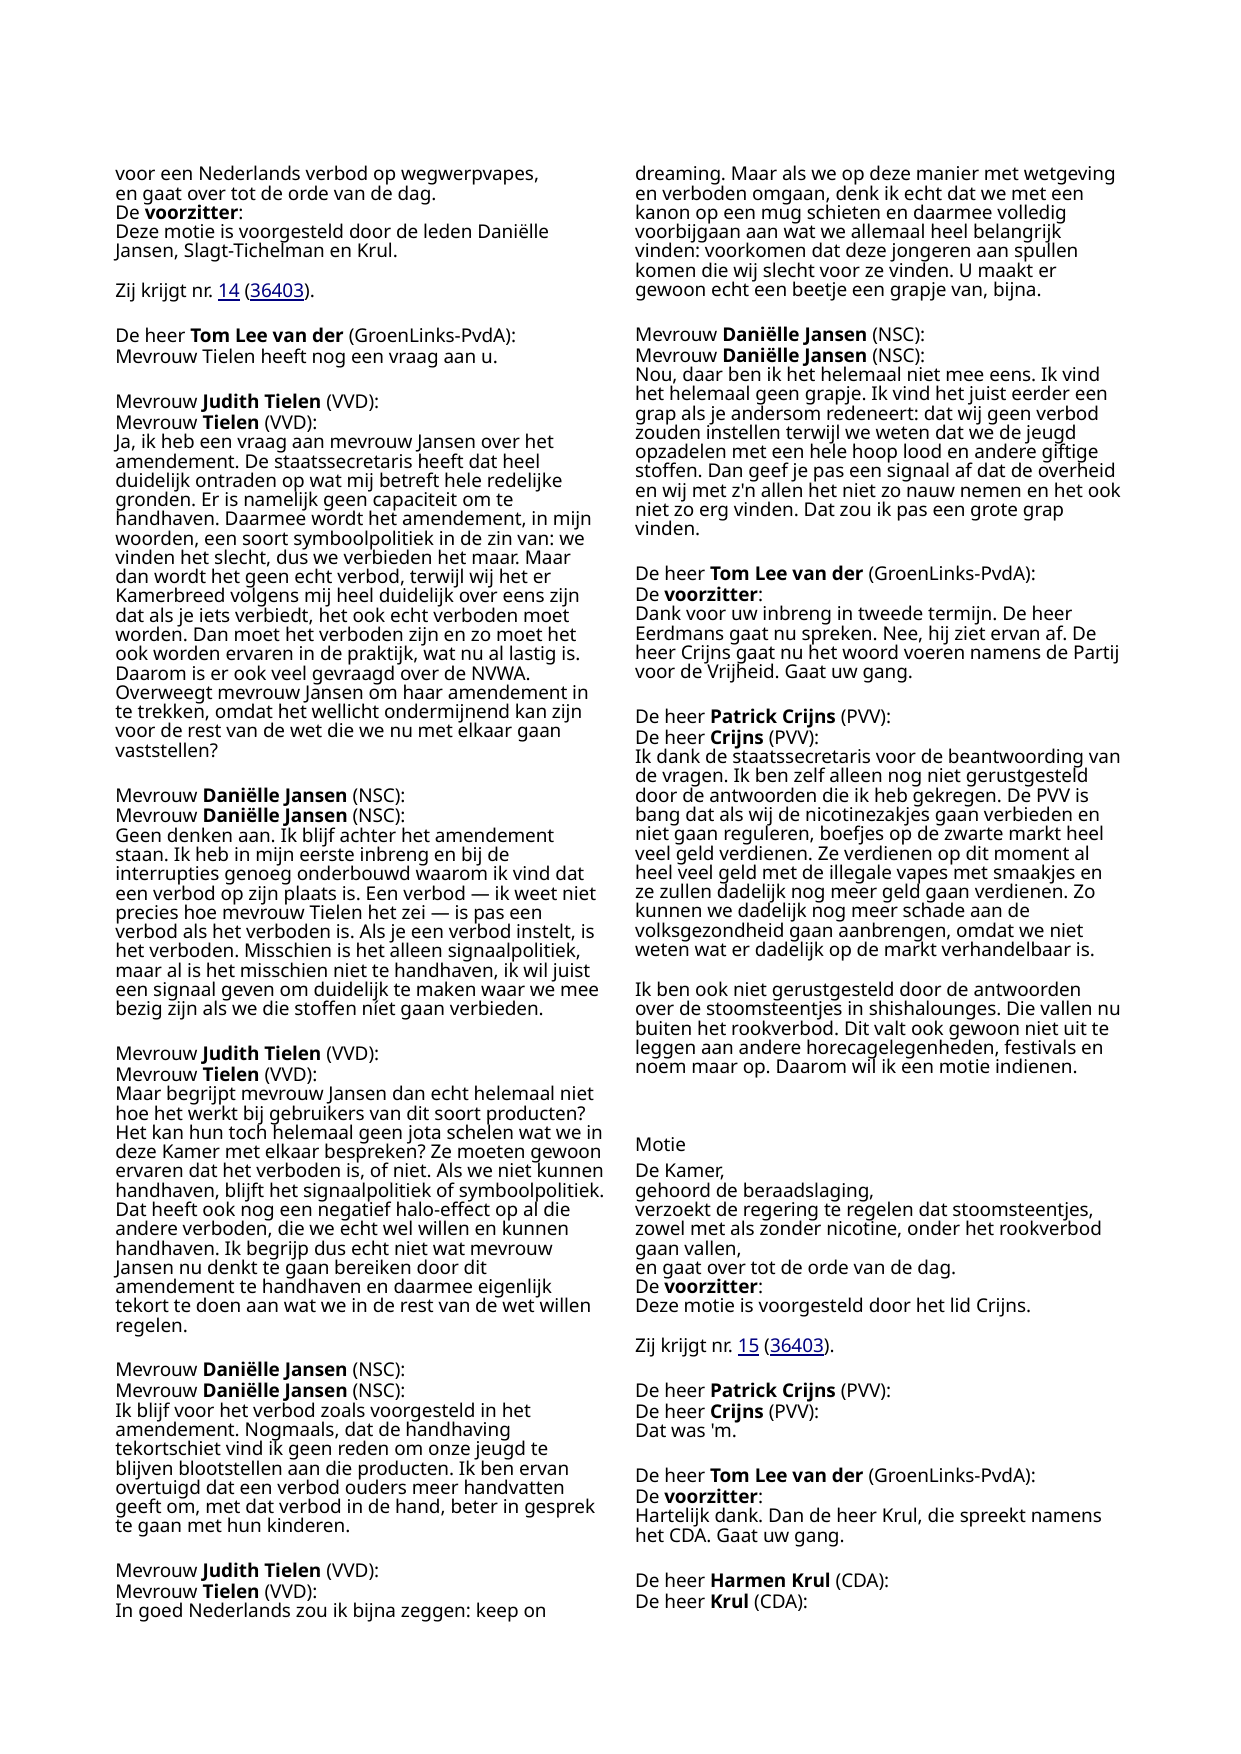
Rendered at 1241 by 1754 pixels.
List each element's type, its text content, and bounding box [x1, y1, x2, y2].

text Mevrouw Judith Tielen (VVD): [115, 1040, 605, 1066]
text Mevrouw Tielen (VVD): [115, 1066, 605, 1085]
text De Kamer, [635, 1162, 1125, 1182]
text Ja, ik heb een vraag aan mevrouw Jansen over het amendement. De staatssecretaris heeft dat heel duidelijk ontraden op wat mij betreft hele redelijke gronden. Er is namelijk geen capaciteit om te handhaven. Daarmee wordt het amendement, in mijn woorden, een soort symboolpolitiek in de zin van: we vinden het slecht, dus we verbieden het maar. Maar dan wordt het geen echt verbod, terwijl wij het er Kamerbreed volgens mij heel duidelijk over eens zijn dat als je iets verbiedt, het ook echt verboden moet worden. Dan moet het verboden zijn en zo moet het ook worden ervaren in de praktijk, wat nu al lastig is. Daarom is er ook veel gevraagd over de NVWA. Overweegt mevrouw Jansen om haar amendement in te trekken, omdat het wellicht ondermijnend kan zijn voor de rest van de wet die we nu met elkaar gaan vaststellen? [115, 433, 605, 761]
text Mevrouw Tielen (VVD): [115, 414, 605, 433]
text Maar begrijpt mevrouw Jansen dan echt helemaal niet hoe het werkt bij gebruikers van dit soort producten? Het kan hun toch helemaal geen jota schelen wat we in deze Kamer met elkaar bespreken? Ze moeten gewoon ervaren dat het verboden is, of niet. Als we niet kunnen handhaven, blijft het signaalpolitiek of symboolpolitiek. Dat heeft ook nog een negatief halo-effect op al die andere verboden, die we echt wel willen en kunnen handhaven. Ik begrijp dus echt niet wat mevrouw Jansen nu denkt te gaan bereiken door dit amendement te handhaven en daarmee eigenlijk tekort te doen aan wat we in de rest van de wet willen regelen. [115, 1085, 605, 1336]
text Geen denken aan. Ik blijf achter het amendement staan. Ik heb in mijn eerste inbreng en bij de interrupties genoeg onderbouwd waarom ik vind dat een verbod op zijn plaats is. Een verbod — ik weet niet precies hoe mevrouw Tielen het zei — is pas een verbod als het verboden is. Als je een verbod instelt, is het verboden. Misschien is het alleen signaalpolitiek, maar al is het misschien niet te handhaven, ik wil juist een signaal geven om duidelijk te maken waar we mee bezig zijn als we die stoffen níet gaan verbieden. [115, 827, 605, 1019]
text De heer Harmen Krul (CDA): [635, 1567, 1125, 1593]
text verzoekt de regering te regelen dat stoomsteentjes, zowel met als zonder nicotine, onder het rookverbod gaan vallen, [635, 1201, 1125, 1259]
text Ik dank de staatssecretaris voor de beantwoording van de vragen. Ik ben zelf alleen nog niet gerustgesteld door de antwoorden die ik heb gekregen. De PVV is bang dat als wij de nicotinezakjes gaan verbieden en niet gaan reguleren, boefjes op de zwarte markt heel veel geld verdienen. Ze verdienen op dit moment al heel veel geld met de illegale vapes met smaakjes en ze zullen dadelijk nog meer geld gaan verdienen. Zo kunnen we dadelijk nog meer schade aan de volksgezondheid gaan aanbrengen, omdat we niet weten wat er dadelijk op de markt verhandelbaar is. [635, 748, 1125, 960]
text Mevrouw Daniëlle Jansen (NSC): [635, 321, 1125, 347]
text De voorzitter: [635, 1488, 1125, 1507]
text voor een Nederlands verbod op wegwerpvapes, [115, 165, 605, 184]
text en gaat over tot de orde van de dag. [115, 184, 605, 204]
text Dat was 'm. [635, 1422, 1125, 1442]
text Dank voor uw inbreng in tweede termijn. De heer Eerdmans gaat nu spreken. Nee, hij ziet ervan af. De heer Crijns gaat nu het woord voeren namens de Partij voor de Vrijheid. Gaat uw gang. [635, 605, 1125, 682]
text De heer Tom Lee van der (GroenLinks-PvdA): [635, 1462, 1125, 1488]
text Mevrouw Judith Tielen (VVD): [115, 1557, 605, 1583]
text Mevrouw Daniëlle Jansen (NSC): [115, 1382, 605, 1402]
text Mevrouw Tielen heeft nog een vraag aan u. [115, 348, 605, 367]
text Mevrouw Judith Tielen (VVD): [115, 388, 605, 414]
text De voorzitter: [635, 586, 1125, 605]
text dreaming. Maar als we op deze manier met wetgeving en verboden omgaan, denk ik echt dat we met een kanon op een mug schieten en daarmee volledig voorbijgaan aan wat we allemaal heel belangrijk vinden: voorkomen dat deze jongeren aan spullen komen die wij slecht voor ze vinden. U maakt er gewoon echt een beetje een grapje van, bijna. [635, 165, 1125, 300]
text Hartelijk dank. Dan de heer Krul, die spreekt namens het CDA. Gaat uw gang. [635, 1507, 1125, 1546]
text De heer Patrick Crijns (PVV): [635, 1377, 1125, 1403]
text Deze motie is voorgesteld door de leden Daniëlle Jansen, Slagt-Tichelman en Krul. [115, 223, 605, 262]
text De heer Tom Lee van der (GroenLinks-PvdA): [115, 322, 605, 348]
text Zij krijgt nr. 15 (36403). [635, 1337, 1125, 1357]
text gehoord de beraadslaging, [635, 1182, 1125, 1201]
text De heer Patrick Crijns (PVV): [635, 703, 1125, 729]
text De heer Krul (CDA): [635, 1593, 1125, 1612]
text Mevrouw Tielen (VVD): [115, 1583, 605, 1602]
text In goed Nederlands zou ik bijna zeggen: keep on [115, 1602, 605, 1622]
text De voorzitter: [635, 1278, 1125, 1297]
text De voorzitter: [115, 204, 605, 223]
text Deze motie is voorgesteld door het lid Crijns. [635, 1297, 1125, 1317]
text Nou, daar ben ik het helemaal niet mee eens. Ik vind het helemaal geen grapje. Ik vind het juist eerder een grap als je andersom redeneert: dat wij geen verbod zouden instellen terwijl we weten dat we de jeugd opzadelen met een hele hoop lood en andere giftige stoffen. Dan geef je pas een signaal af dat de overheid en wij met z'n allen het niet zo nauw nemen en het ook niet zo erg vinden. Dat zou ik pas een grote grap vinden. [635, 366, 1125, 539]
text Mevrouw Daniëlle Jansen (NSC): [115, 782, 605, 807]
text Mevrouw Daniëlle Jansen (NSC): [115, 807, 605, 827]
text De heer Tom Lee van der (GroenLinks-PvdA): [635, 560, 1125, 586]
text en gaat over tot de orde van de dag. [635, 1259, 1125, 1278]
text Ik ben ook niet gerustgesteld door de antwoorden over de stoomsteentjes in shishalounges. Die vallen nu buiten het rookverbod. Dit valt ook gewoon niet uit te leggen aan andere horecagelegenheden, festivals en noem maar op. Daarom wil ik een motie indienen. [635, 981, 1125, 1077]
text Mevrouw Daniëlle Jansen (NSC): [635, 347, 1125, 366]
text Zij krijgt nr. 14 (36403). [115, 282, 605, 302]
text De heer Crijns (PVV): [635, 729, 1125, 748]
text Mevrouw Daniëlle Jansen (NSC): [115, 1357, 605, 1382]
text Motie [635, 1131, 1125, 1156]
text Ik blijf voor het verbod zoals voorgesteld in het amendement. Nogmaals, dat de handhaving tekortschiet vind ik geen reden om onze jeugd te blijven blootstellen aan die producten. Ik ben ervan overtuigd dat een verbod ouders meer handvatten geeft om, met dat verbod in de hand, beter in gesprek te gaan met hun kinderen. [115, 1402, 605, 1537]
text De heer Crijns (PVV): [635, 1403, 1125, 1422]
